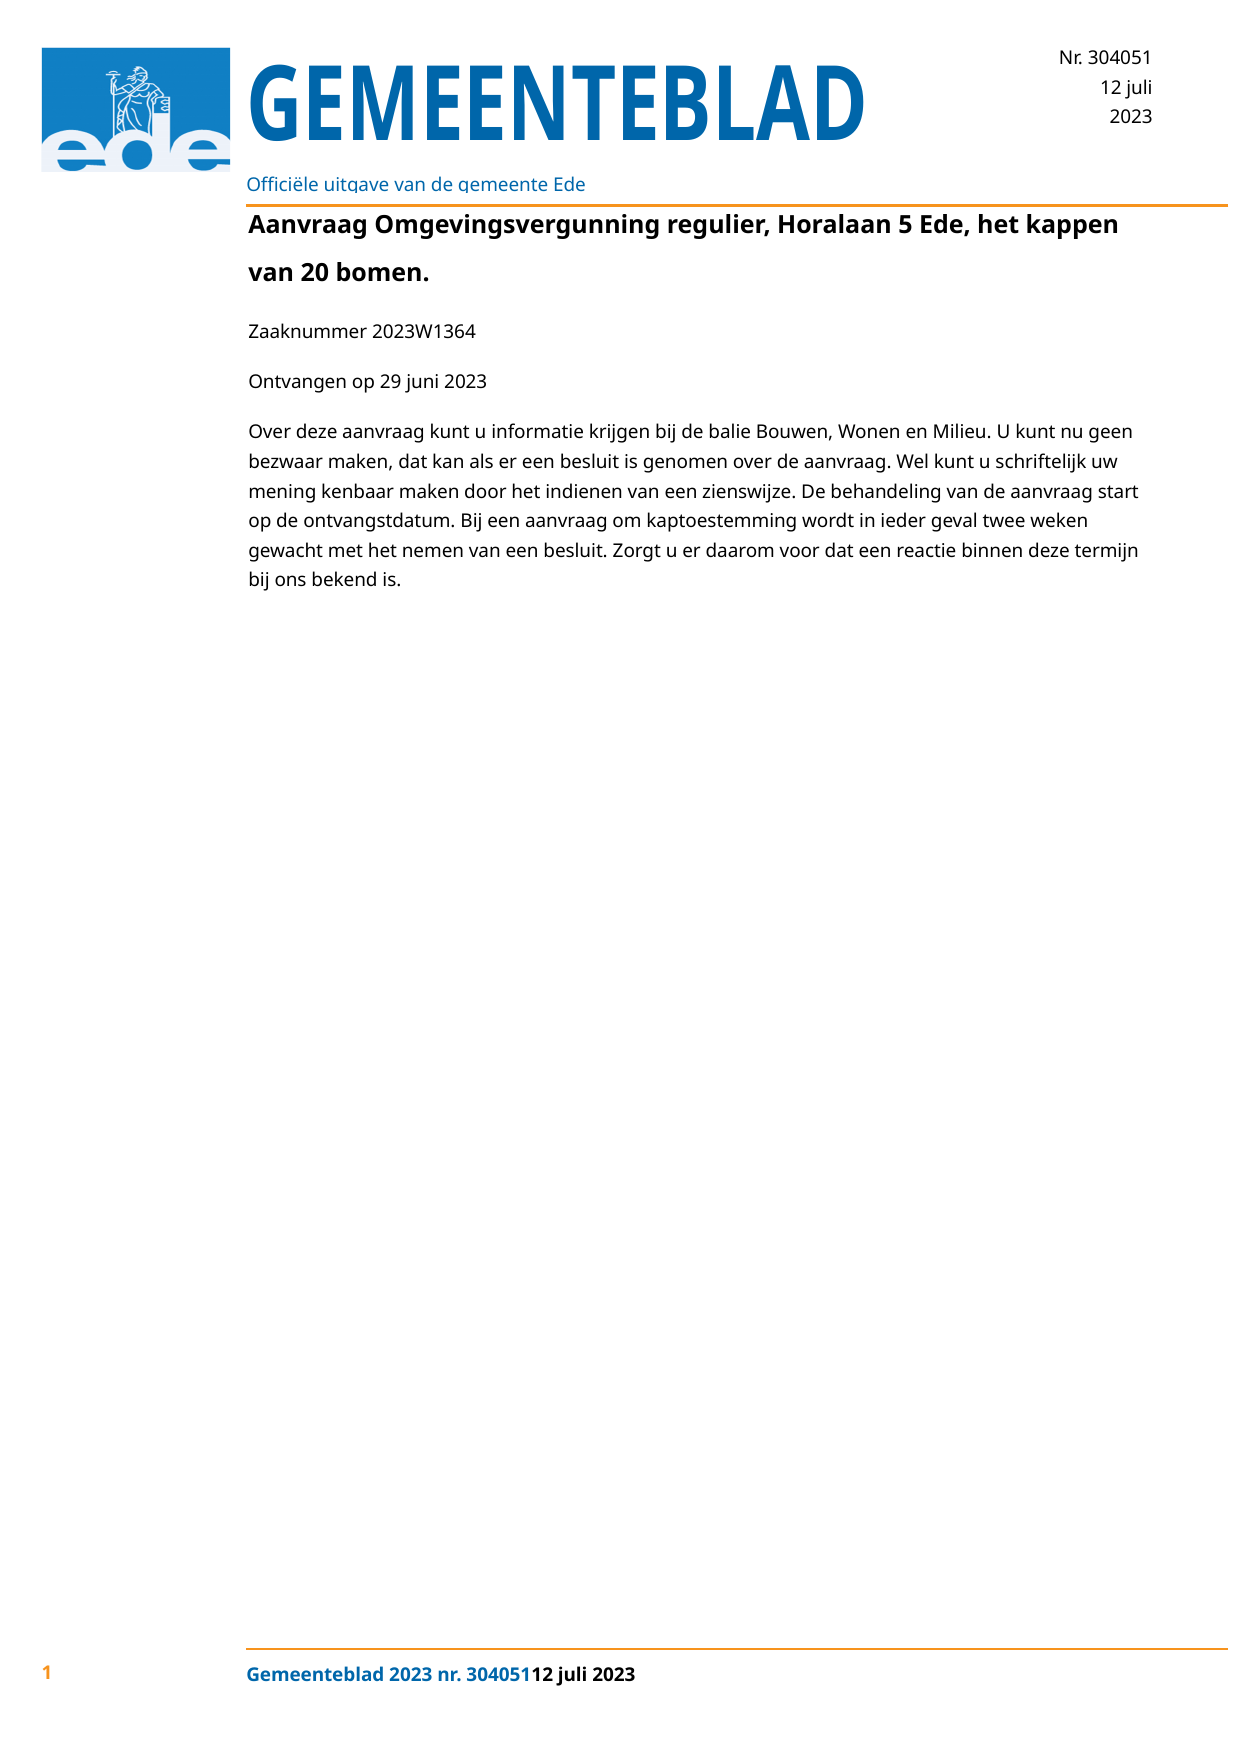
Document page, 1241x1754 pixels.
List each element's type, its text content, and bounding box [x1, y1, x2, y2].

picture [41, 47, 231, 172]
text Aanvraag Omgevingsvergunning regulier, Horalaan 5 Ede, het kappen van 20 bomen. [248, 207, 1152, 288]
text Over deze aanvraag kunt u informatie krijgen bij de balie Bouwen, Wonen en Milieu. U kunt nu geen bezwaar maken, dat kan als er een besluit is genomen over de aanvraag. Wel kunt u schriftelijk uw mening kenbaar maken door het indienen van een zienswijze. De behandeling van de aanvraag start op de ontvangstdatum. Bij een aanvraag om kaptoestemming wordt in ieder geval twee weken gewacht met het nemen van een besluit. Zorgt u er daarom voor dat een reactie binnen deze termijn bij ons bekend is. [248, 419, 1152, 592]
text Ontvangen op 29 juni 2023 [248, 368, 1152, 394]
text Zaaknummer 2023W1364 [248, 318, 1152, 344]
